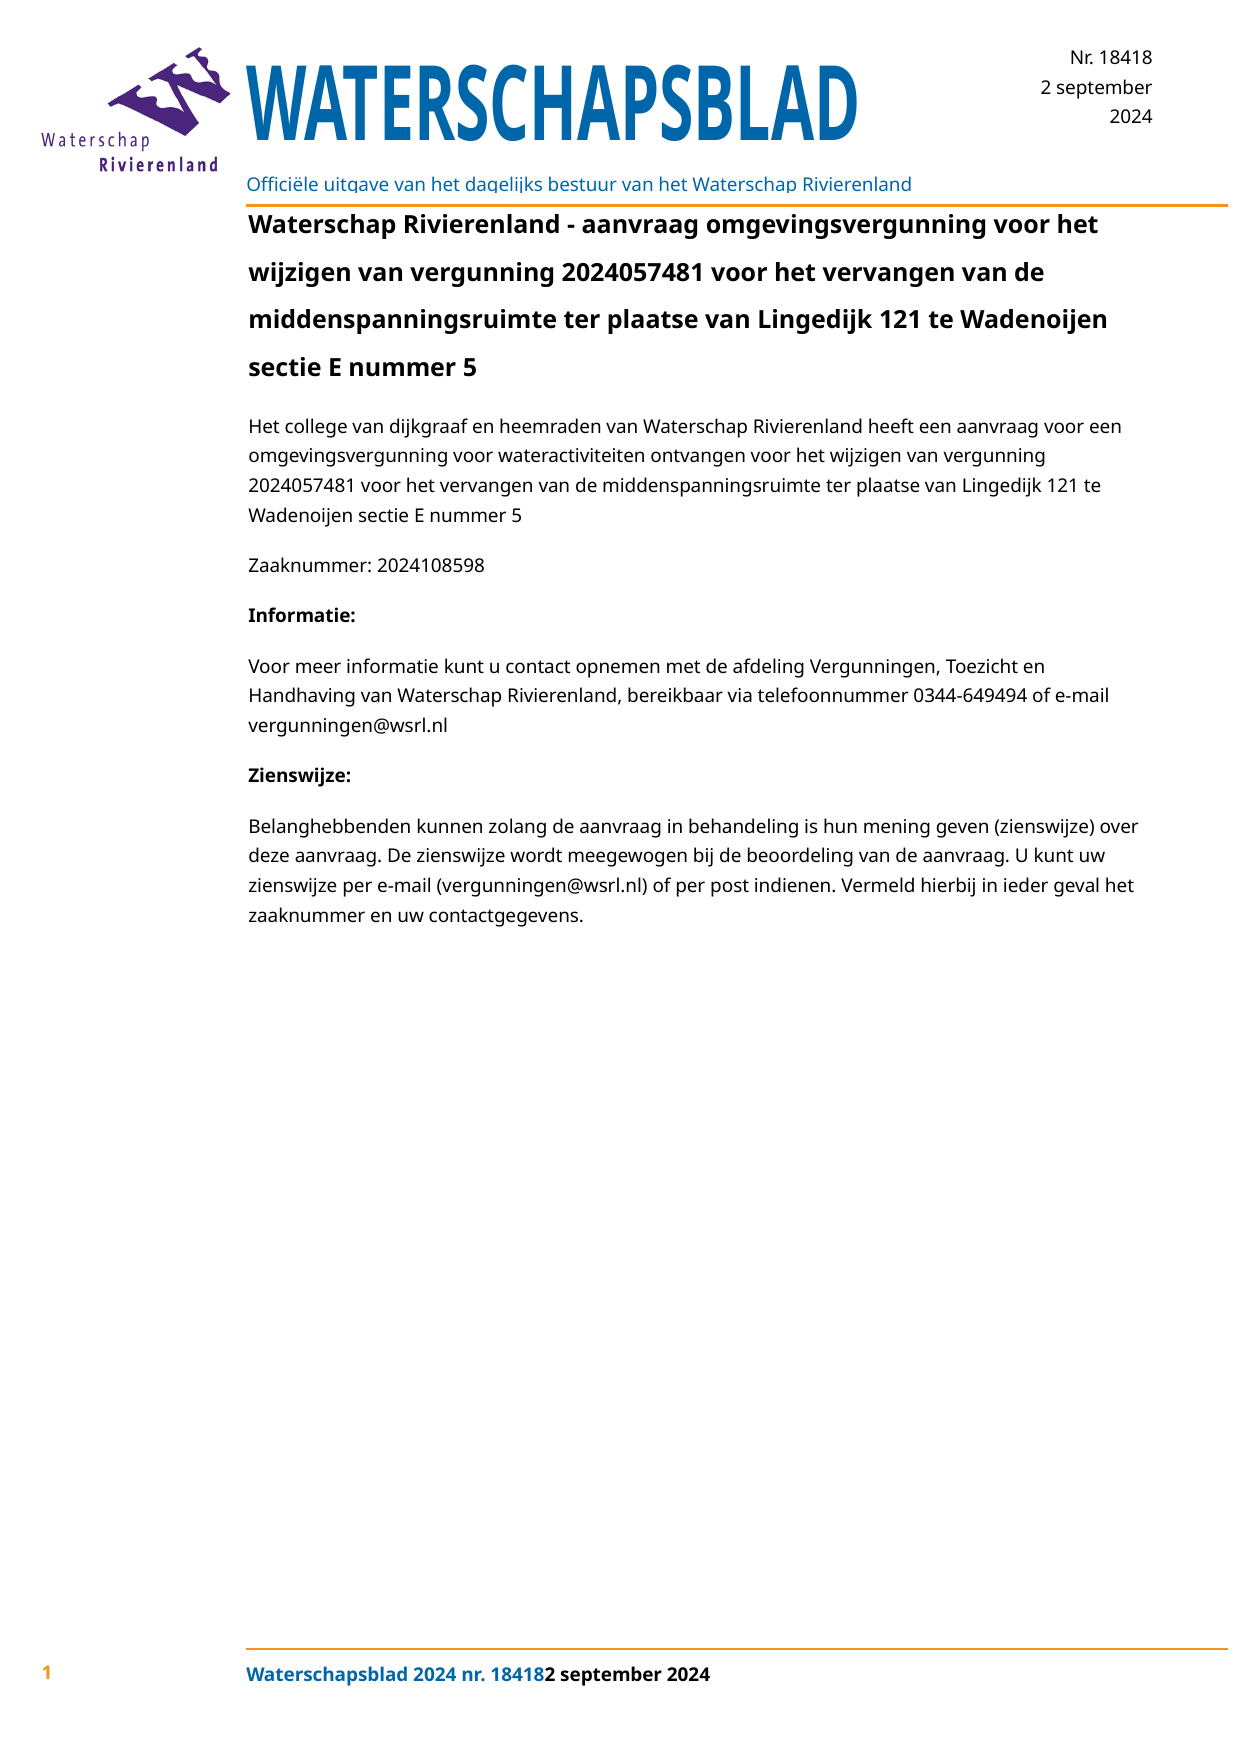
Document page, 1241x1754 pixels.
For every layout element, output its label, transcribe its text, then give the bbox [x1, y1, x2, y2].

text Zienswijze: [248, 763, 1152, 788]
text Waterschap Rivierenland - aanvraag omgevingsvergunning voor het wijzigen van vergunning 2024057481 voor het vervangen van de middenspanningsruimte ter plaatse van Lingedijk 121 te Wadenoijen sectie E nummer 5 [248, 207, 1152, 384]
picture [41, 47, 231, 172]
text Het college van dijkgraaf en heemraden van Waterschap Rivierenland heeft een aanvraag voor een omgevingsvergunning voor wateractiviteiten ontvangen voor het wijzigen van vergunning 2024057481 voor het vervangen van de middenspanningsruimte ter plaatse van Lingedijk 121 te Wadenoijen sectie E nummer 5 [248, 413, 1152, 528]
text Belanghebbenden kunnen zolang de aanvraag in behandeling is hun mening geven (zienswijze) over deze aanvraag. De zienswijze wordt meegewogen bij de beoordeling van de aanvraag. U kunt uw zienswijze per e-mail (vergunningen@wsrl.nl) of per post indienen. Vermeld hierbij in ieder geval het zaaknummer en uw contactgegevens. [248, 813, 1152, 928]
text Informatie: [248, 603, 1152, 628]
text Voor meer informatie kunt u contact opnemen met de afdeling Vergunningen, Toezicht en Handhaving van Waterschap Rivierenland, bereikbaar via telefoonnummer 0344-649494 of e-mail vergunningen@wsrl.nl [248, 653, 1152, 738]
text Zaaknummer: 2024108598 [248, 552, 1152, 578]
